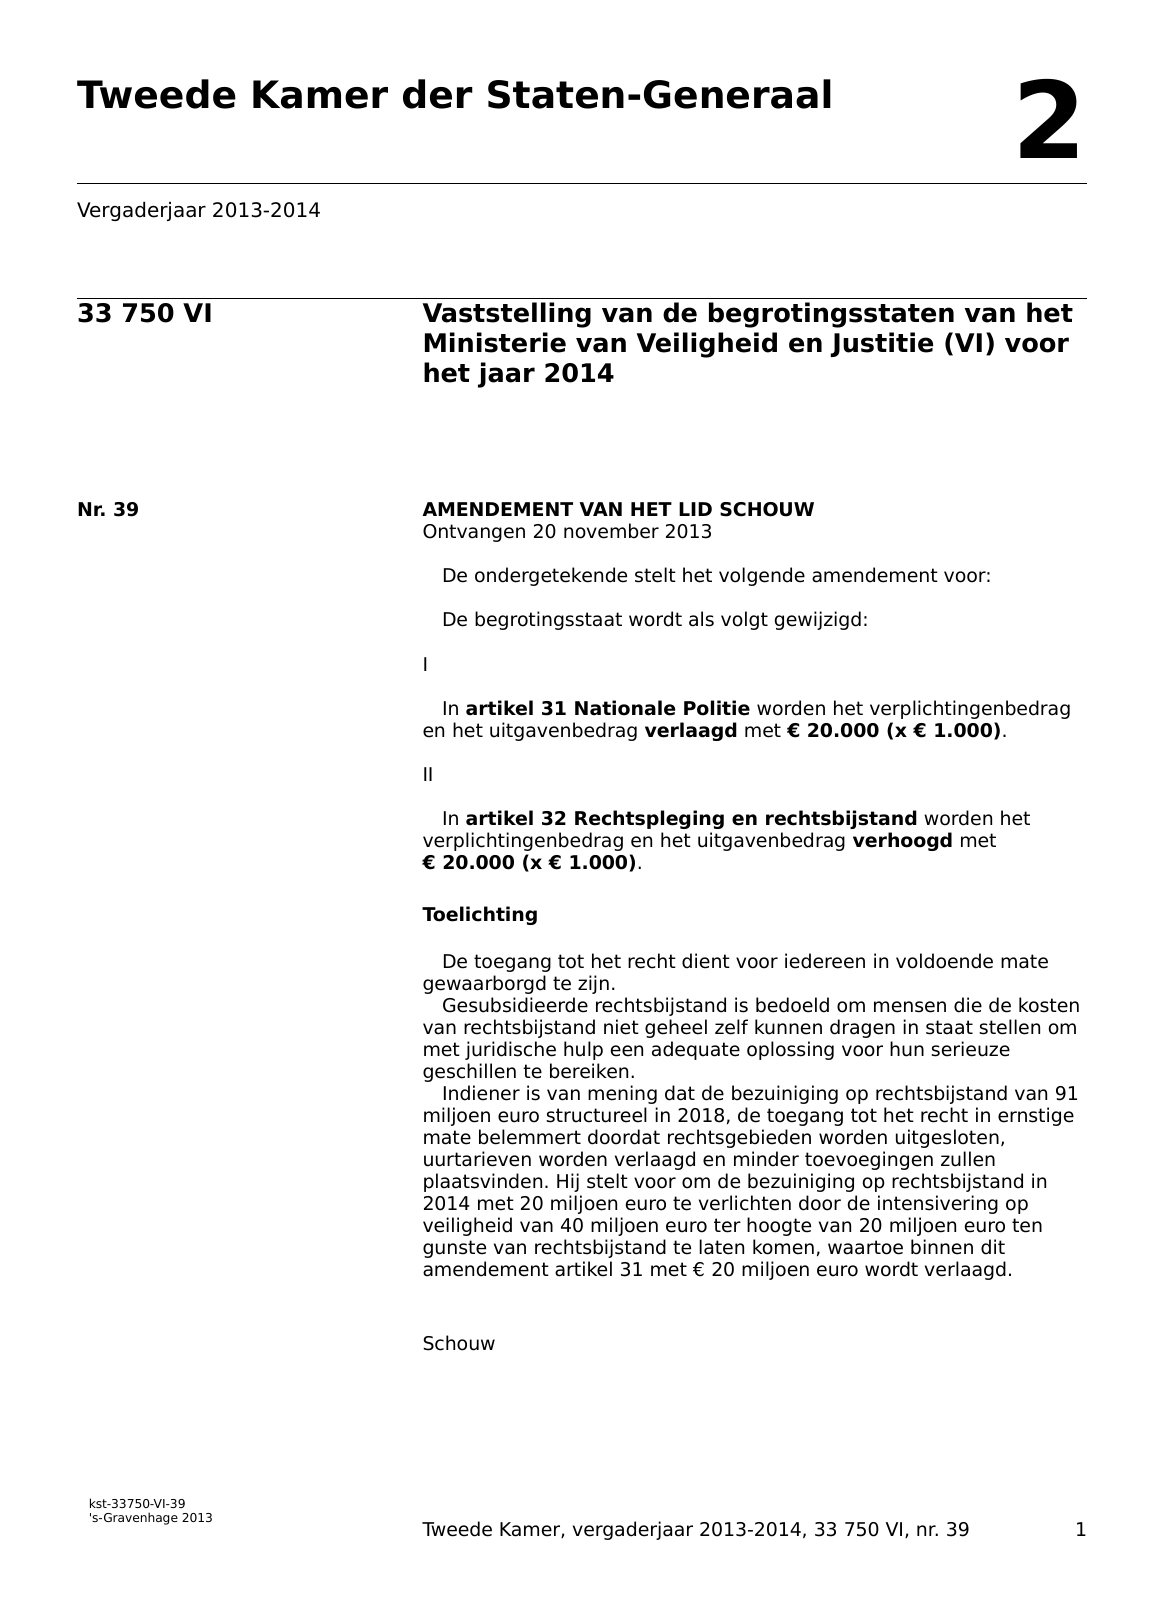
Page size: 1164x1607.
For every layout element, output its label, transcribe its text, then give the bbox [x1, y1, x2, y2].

table_cell Vergaderjaar 2013-2014 [77, 184, 1087, 298]
text II [422, 764, 1087, 786]
subtitle Nr. 39 AMENDEMENT VAN HET LID SCHOUW [77, 499, 1087, 521]
text Indiener is van mening dat de bezuiniging op rechtsbijstand van 91 miljoen euro structureel in 2018, de toegang tot het recht in ernstige mate belemmert doordat rechtsgebieden worden uitgesloten, uurtarieven worden verlaagd en minder toevoegingen zullen plaatsvinden. Hij stelt voor om de bezuiniging op rechtsbijstand in 2014 met 20 miljoen euro te verlichten door de intensivering op veiligheid van 40 miljoen euro ter hoogte van 20 miljoen euro ten gunste van rechtsbijstand te laten komen, waartoe binnen dit amendement artikel 31 met € 20 miljoen euro wordt verlaagd. [422, 1083, 1087, 1281]
text kst-33750-VI-39 [88, 1497, 323, 1511]
subtitle 33 750 VI Vaststelling van de begrotingsstaten van het Ministerie van Veiligheid en Justitie (VI) voor het jaar 2014 [77, 299, 1087, 388]
subtitle Toelichting [422, 904, 1087, 926]
text De ondergetekende stelt het volgende amendement voor: [422, 565, 1087, 587]
text Gesubsidieerde rechtsbijstand is bedoeld om mensen die de kosten van rechtsbijstand niet geheel zelf kunnen dragen in staat stellen om met juridische hulp een adequate oplossing voor hun serieuze geschillen te bereiken. [422, 995, 1087, 1083]
table_header 2 [886, 59, 1087, 183]
text Schouw [422, 1311, 1087, 1354]
text In artikel 31 Nationale Politie worden het verplichtingenbedrag en het uitgavenbedrag verlaagd met € 20.000 (x € 1.000). [422, 698, 1087, 742]
text Ontvangen 20 november 2013 [422, 521, 1087, 543]
table_header Tweede Kamer der Staten-Generaal [77, 59, 886, 183]
text I [422, 653, 1087, 676]
text De begrotingsstaat wordt als volgt gewijzigd: [422, 609, 1087, 631]
text In artikel 32 Rechtspleging en rechtsbijstand worden het verplichtingenbedrag en het uitgavenbedrag verhoogd met € 20.000 (x € 1.000). [422, 808, 1087, 874]
text De toegang tot het recht dient voor iedereen in voldoende mate gewaarborgd te zijn. [422, 951, 1087, 995]
text 's-Gravenhage 2013 [88, 1511, 323, 1525]
